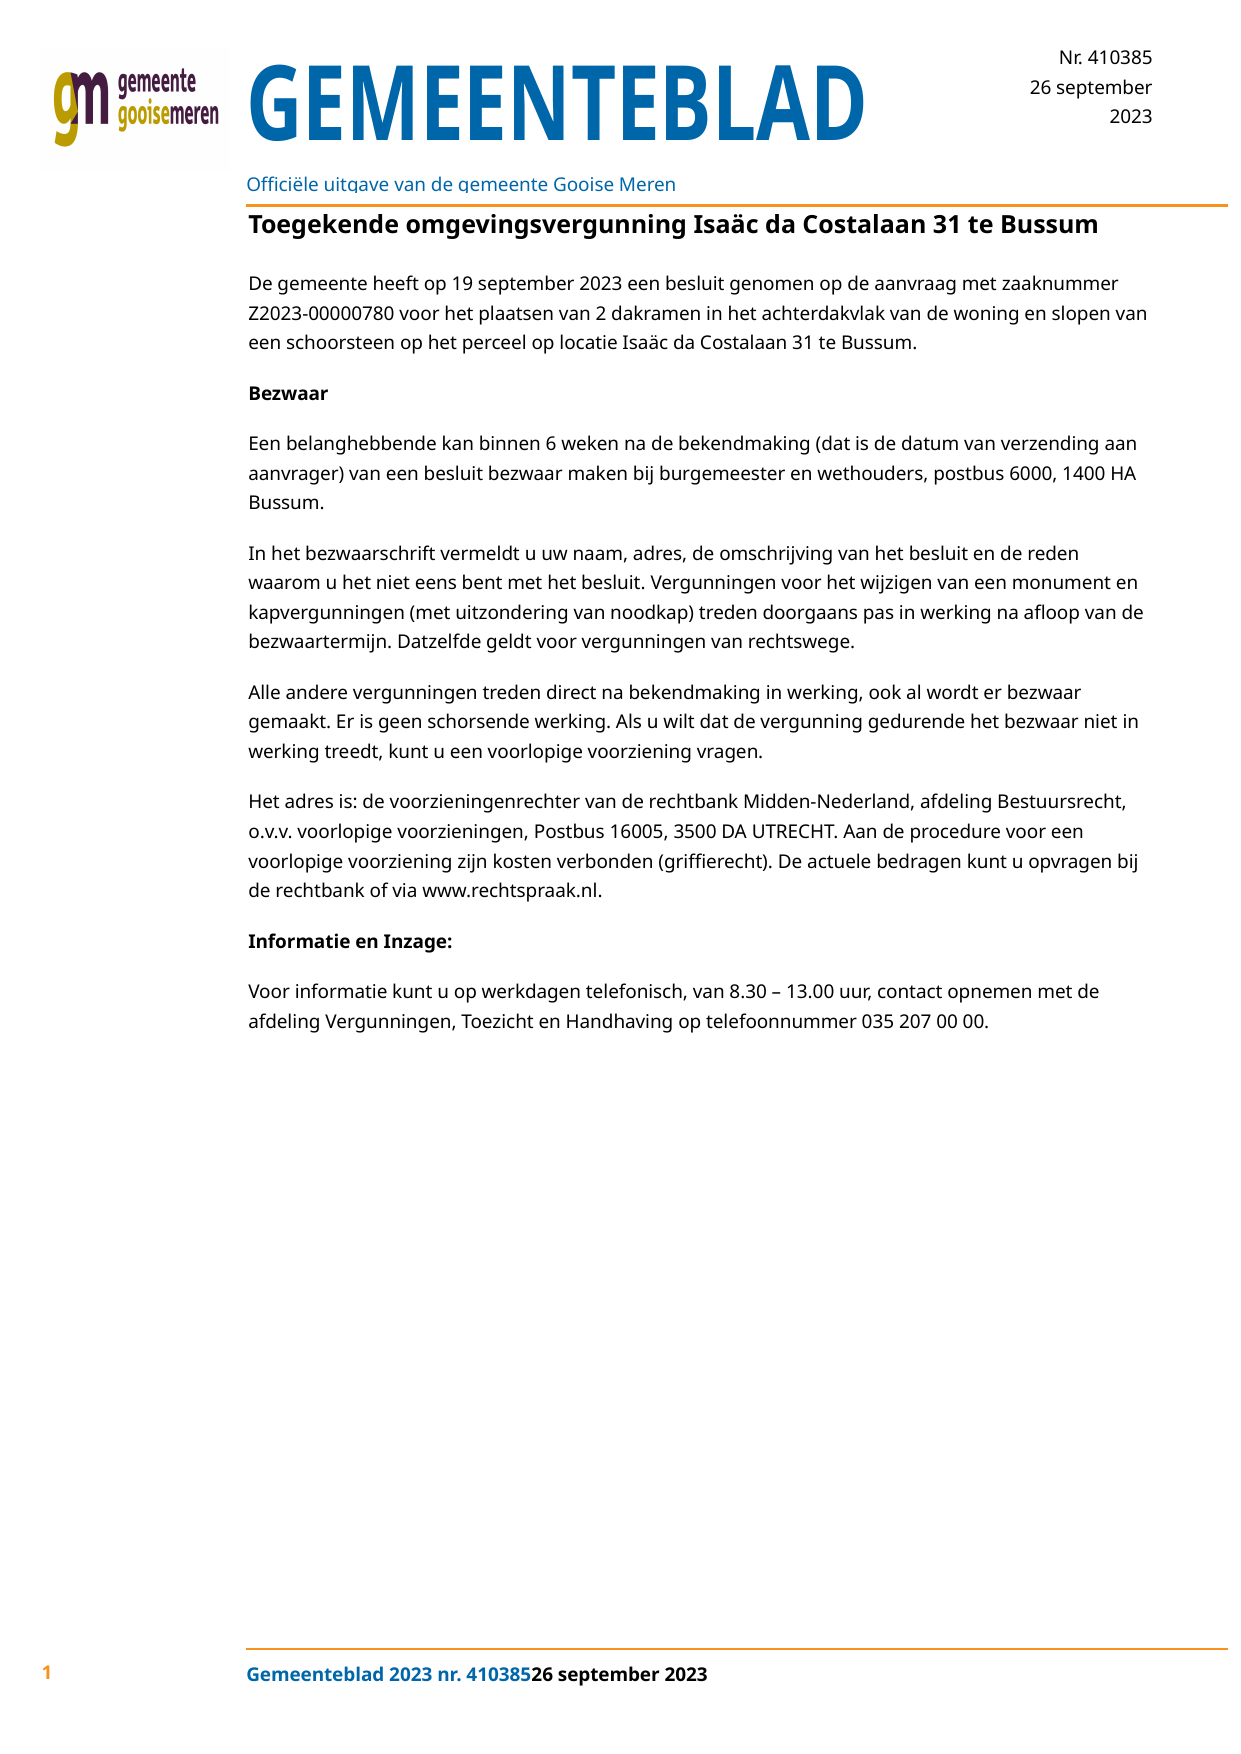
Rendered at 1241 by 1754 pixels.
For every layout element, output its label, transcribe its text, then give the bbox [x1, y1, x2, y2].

text Alle andere vergunningen treden direct na bekendmaking in werking, ook al wordt er bezwaar gemaakt. Er is geen schorsende werking. Als u wilt dat de vergunning gedurende het bezwaar niet in werking treedt, kunt u een voorlopige voorziening vragen. [248, 679, 1152, 764]
text Een belanghebbende kan binnen 6 weken na de bekendmaking (dat is de datum van verzending aan aanvrager) van een besluit bezwaar maken bij burgemeester en wethouders, postbus 6000, 1400 HA Bussum. [248, 430, 1152, 515]
text De gemeente heeft op 19 september 2023 een besluit genomen op de aanvraag met zaaknummer Z2023-00000780 voor het plaatsen van 2 dakramen in het achterdakvlak van de woning en slopen van een schoorsteen op het perceel op locatie Isaäc da Costalaan 31 te Bussum. [248, 270, 1152, 355]
text Bezwaar [248, 380, 1152, 406]
text Voor informatie kunt u op werkdagen telefonisch, van 8.30 – 13.00 uur, contact opnemen met de afdeling Vergunningen, Toezicht en Handhaving op telefoonnummer 035 207 00 00. [248, 978, 1152, 1033]
text Toegekende omgevingsvergunning Isaäc da Costalaan 31 te Bussum [248, 207, 1152, 241]
picture [41, 47, 231, 172]
text Informatie en Inzage: [248, 928, 1152, 953]
text Het adres is: de voorzieningenrechter van de rechtbank Midden-Nederland, afdeling Bestuursrecht, o.v.v. voorlopige voorzieningen, Postbus 16005, 3500 DA UTRECHT. Aan de procedure voor een voorlopige voorziening zijn kosten verbonden (griffierecht). De actuele bedragen kunt u opvragen bij de rechtbank of via www.rechtspraak.nl. [248, 789, 1152, 903]
text In het bezwaarschrift vermeldt u uw naam, adres, de omschrijving van het besluit en de reden waarom u het niet eens bent met het besluit. Vergunningen voor het wijzigen van een monument en kapvergunningen (met uitzondering van noodkap) treden doorgaans pas in werking na afloop van de bezwaartermijn. Datzelfde geldt voor vergunningen van rechtswege. [248, 540, 1152, 654]
